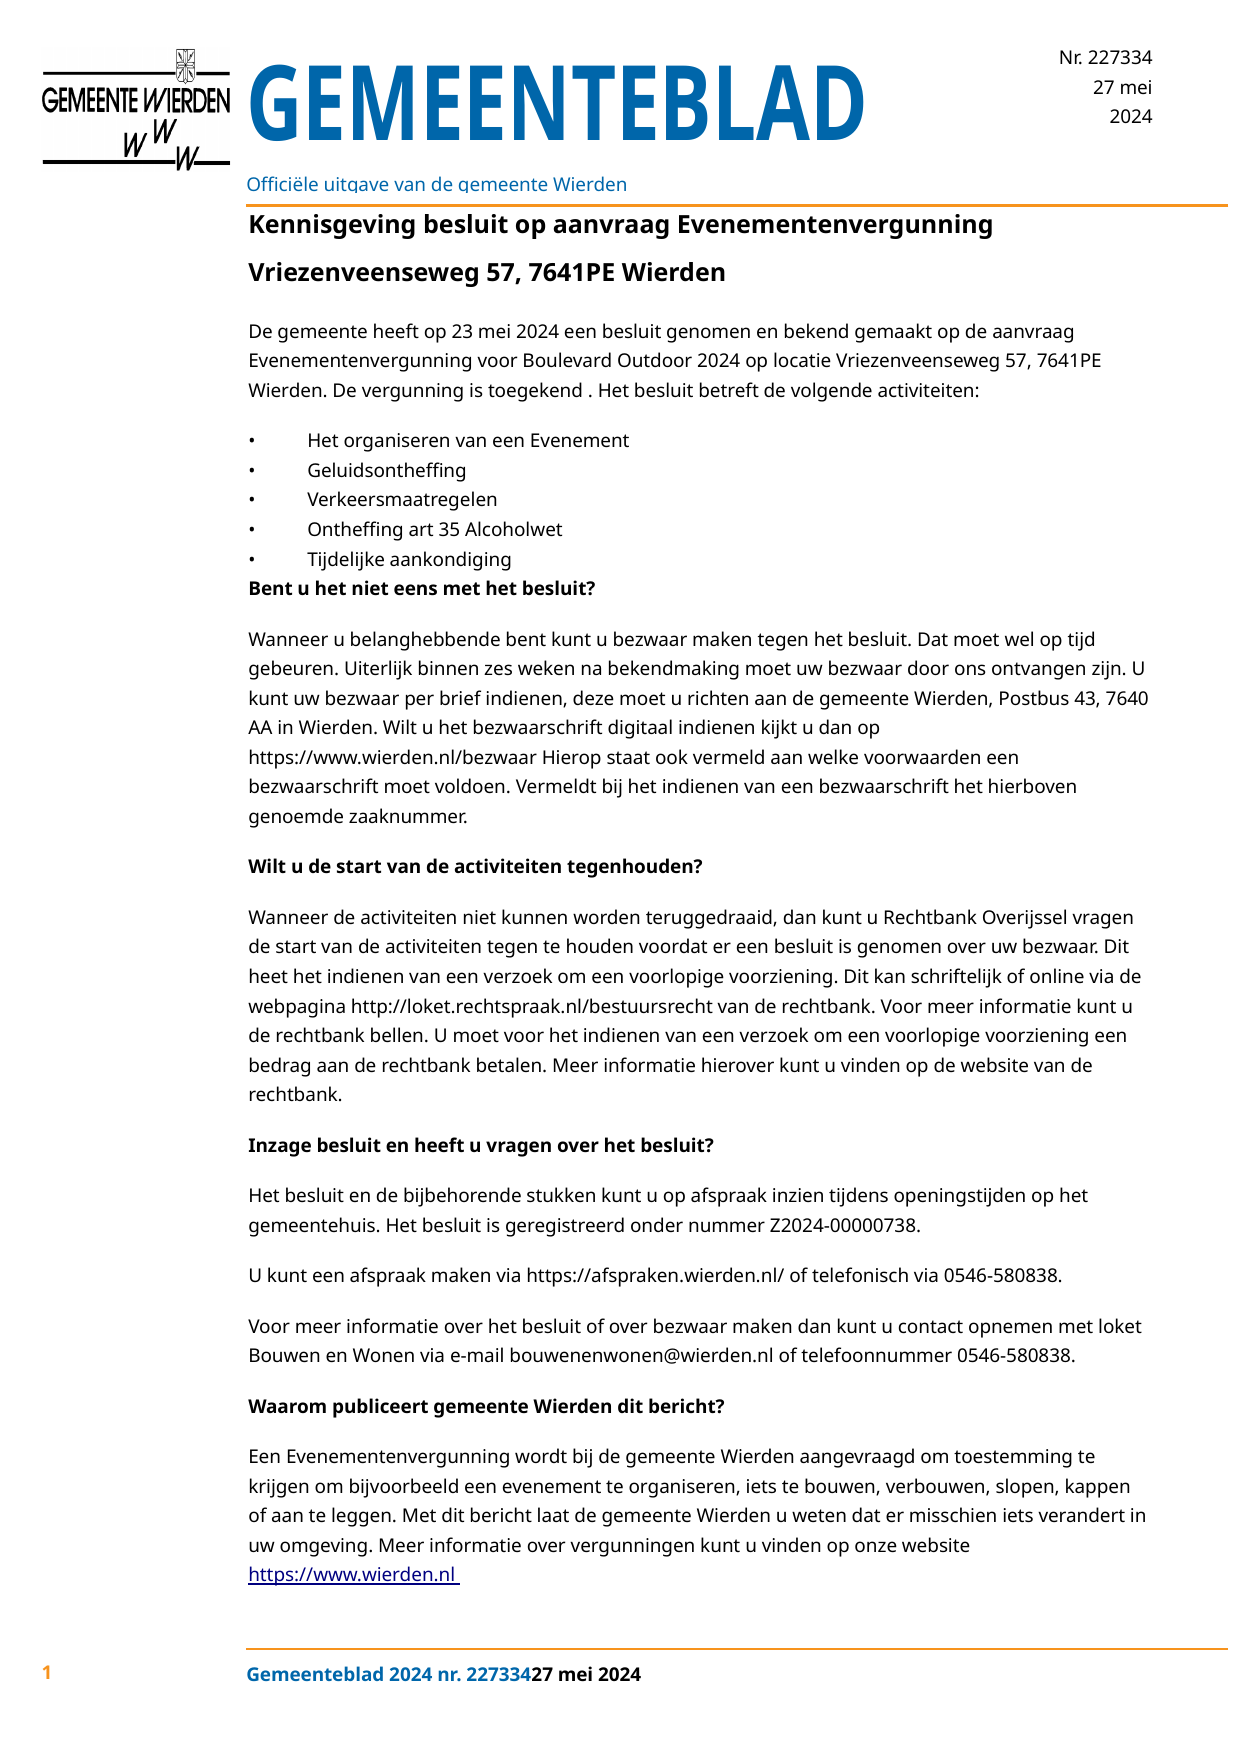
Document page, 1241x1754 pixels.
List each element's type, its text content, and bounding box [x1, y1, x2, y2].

text U kunt een afspraak maken via https://afspraken.wierden.nl/ of telefonisch via 0546-580838. [248, 1262, 1152, 1288]
list Het organiseren van een Evenement [248, 427, 1152, 453]
text Het besluit en de bijbehorende stukken kunt u op afspraak inzien tijdens openingstijden op het gemeentehuis. Het besluit is geregistreerd onder nummer Z2024-00000738. [248, 1182, 1152, 1238]
text De gemeente heeft op 23 mei 2024 een besluit genomen en bekend gemaakt op de aanvraag Evenementenvergunning voor Boulevard Outdoor 2024 op locatie Vriezenveenseweg 57, 7641PE Wierden. De vergunning is toegekend . Het besluit betreft de volgende activiteiten: [248, 318, 1152, 403]
text Kennisgeving besluit op aanvraag Evenementenvergunning Vriezenveenseweg 57, 7641PE Wierden [248, 207, 1152, 288]
list Ontheffing art 35 Alcoholwet [248, 516, 1152, 542]
text Voor meer informatie over het besluit of over bezwaar maken dan kunt u contact opnemen met loket Bouwen en Wonen via e-mail bouwenenwonen@wierden.nl of telefoonnummer 0546-580838. [248, 1313, 1152, 1368]
list Verkeersmaatregelen [248, 487, 1152, 512]
list Tijdelijke aankondiging [248, 546, 1152, 572]
text Wilt u de start van de activiteiten tegenhouden? [248, 854, 1152, 879]
text Waarom publiceert gemeente Wierden dit bericht? [248, 1393, 1152, 1419]
text Een Evenementenvergunning wordt bij de gemeente Wierden aangevraagd om toestemming te krijgen om bijvoorbeeld een evenement te organiseren, iets te bouwen, verbouwen, slopen, kappen of aan te leggen. Met dit bericht laat de gemeente Wierden u weten dat er misschien iets verandert in uw omgeving. Meer informatie over vergunningen kunt u vinden op onze website https://www.wierden.nl [248, 1443, 1152, 1587]
text Wanneer u belanghebbende bent kunt u bezwaar maken tegen het besluit. Dat moet wel op tijd gebeuren. Uiterlijk binnen zes weken na bekendmaking moet uw bezwaar door ons ontvangen zijn. U kunt uw bezwaar per brief indienen, deze moet u richten aan de gemeente Wierden, Postbus 43, 7640 AA in Wierden. Wilt u het bezwaarschrift digitaal indienen kijkt u dan op https://www.wierden.nl/bezwaar Hierop staat ook vermeld aan welke voorwaarden een bezwaarschrift moet voldoen. Vermeldt bij het indienen van een bezwaarschrift het hierboven genoemde zaaknummer. [248, 626, 1152, 829]
picture [41, 47, 231, 172]
list Geluidsontheffing [248, 457, 1152, 483]
text Wanneer de activiteiten niet kunnen worden teruggedraaid, dan kunt u Rechtbank Overijssel vragen de start van de activiteiten tegen te houden voordat er een besluit is genomen over uw bezwaar. Dit heet het indienen van een verzoek om een voorlopige voorziening. Dit kan schriftelijk of online via de webpagina http://loket.rechtspraak.nl/bestuursrecht van de rechtbank. Voor meer informatie kunt u de rechtbank bellen. U moet voor het indienen van een verzoek om een voorlopige voorziening een bedrag aan de rechtbank betalen. Meer informatie hierover kunt u vinden op de website van de rechtbank. [248, 904, 1152, 1107]
text Inzage besluit en heeft u vragen over het besluit? [248, 1132, 1152, 1158]
text Bent u het niet eens met het besluit? [248, 575, 1152, 601]
